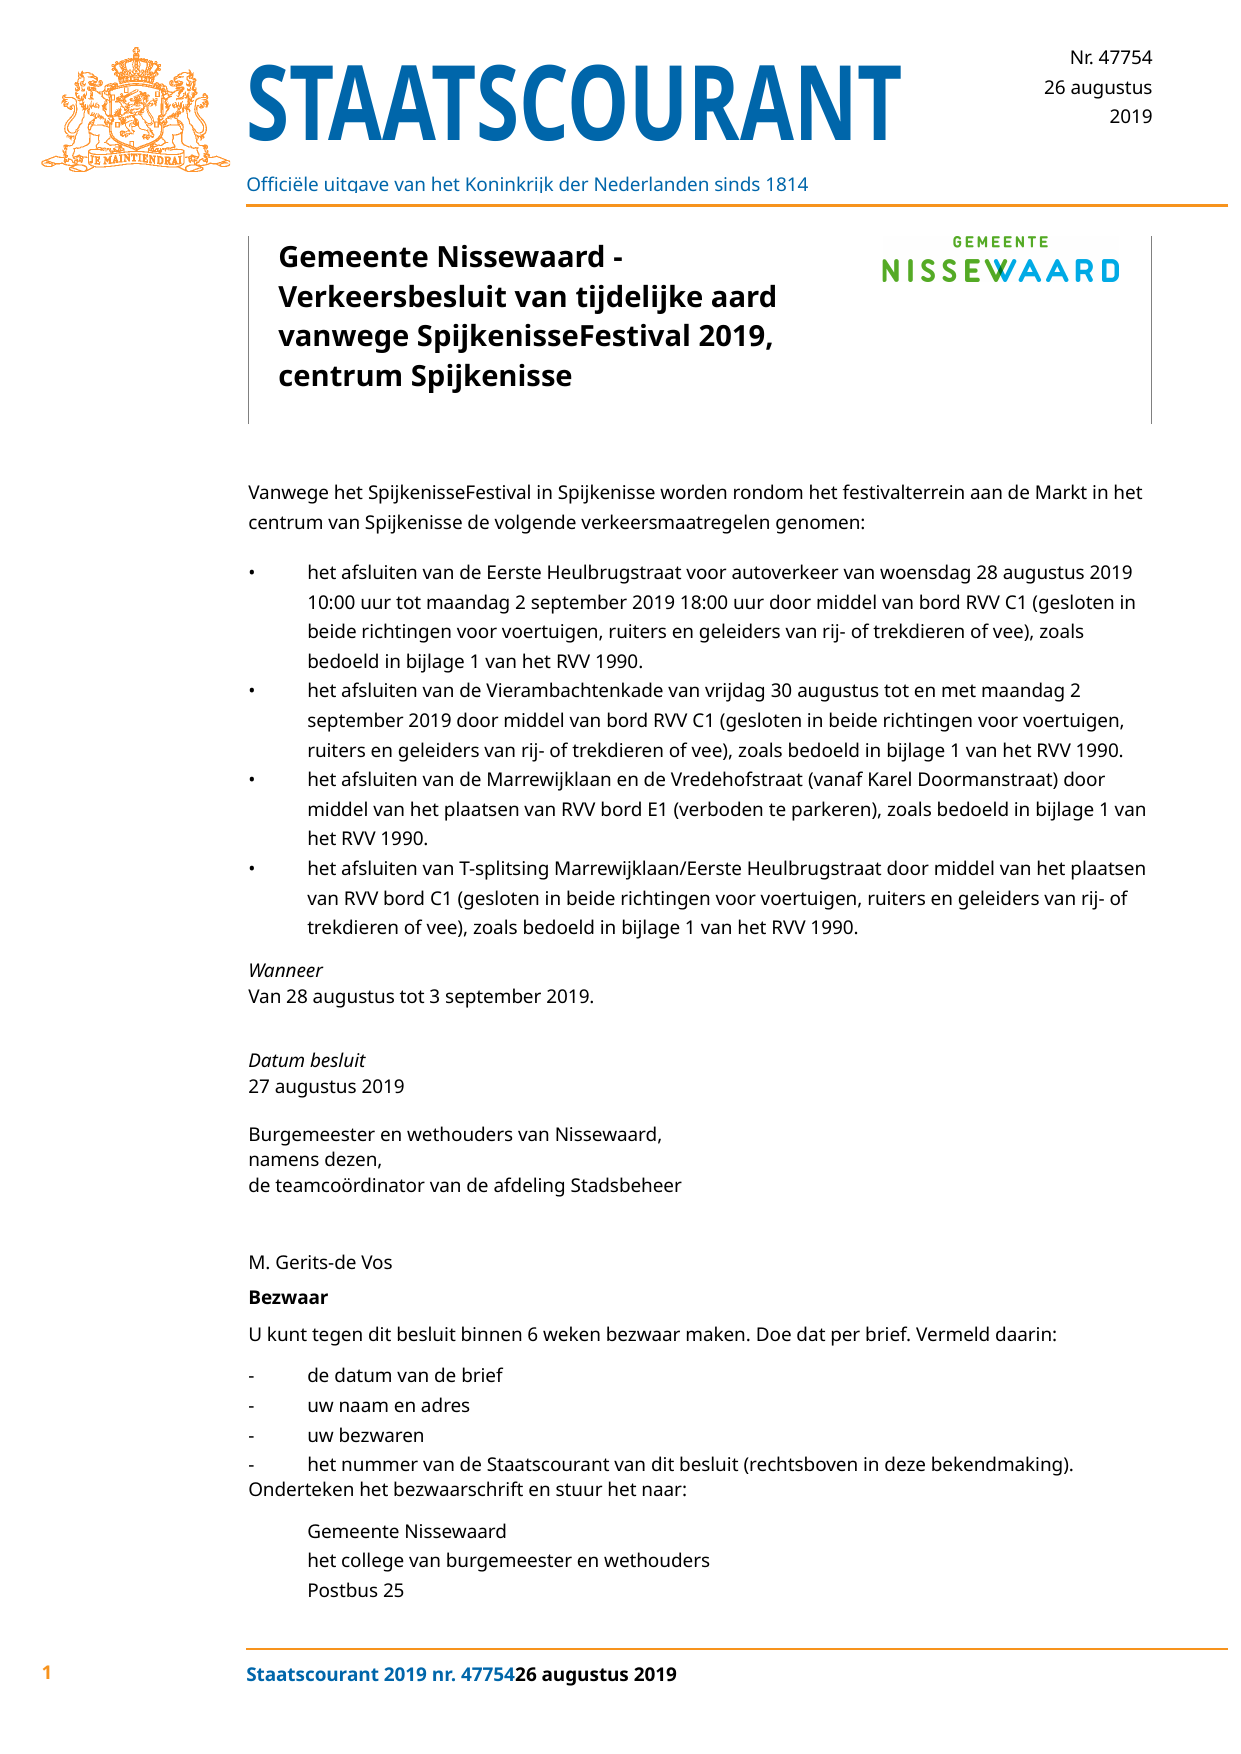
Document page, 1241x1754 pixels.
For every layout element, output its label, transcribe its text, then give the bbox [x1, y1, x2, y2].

text M. Gerits-de Vos [248, 1249, 1152, 1275]
list het afsluiten van T-splitsing Marrewijklaan/Eerste Heulbrugstraat door middel van het plaatsen van RVV bord C1 (gesloten in beide richtingen voor voertuigen, ruiters en geleiders van rij- of trekdieren of vee), zoals bedoeld in bijlage 1 van het RVV 1990. [248, 855, 1152, 940]
list uw naam en adres [248, 1392, 1152, 1418]
picture [882, 236, 1119, 282]
text Vanwege het SpijkenisseFestival in Spijkenisse worden rondom het festivalterrein aan de Markt in het centrum van Spijkenisse de volgende verkeersmaatregelen genomen: [248, 479, 1152, 535]
list het afsluiten van de Vierambachtenkade van vrijdag 30 augustus tot en met maandag 2 september 2019 door middel van bord RVV C1 (gesloten in beide richtingen voor voertuigen, ruiters en geleiders van rij- of trekdieren of vee), zoals bedoeld in bijlage 1 van het RVV 1990. [248, 678, 1152, 763]
text Bezwaar [248, 1289, 1152, 1308]
picture [1107, 264, 1114, 277]
list het college van burgemeester en wethouders [248, 1548, 1152, 1573]
picture [1081, 275, 1088, 282]
picture [1051, 277, 1064, 282]
list het nummer van de Staatscourant van dit besluit (rechtsboven in deze bekendmaking). [248, 1451, 1152, 1477]
picture [1023, 277, 1036, 282]
list het afsluiten van de Eerste Heulbrugstraat voor autoverkeer van woensdag 28 augustus 2019 10:00 uur tot maandag 2 september 2019 18:00 uur door middel van bord RVV C1 (gesloten in beide richtingen voor voertuigen, ruiters en geleiders van rij- of trekdieren of vee), zoals bedoeld in bijlage 1 van het RVV 1990. [248, 559, 1152, 674]
text de teamcoördinator van de afdeling Stadsbeheer [248, 1172, 1152, 1198]
text U kunt tegen dit besluit binnen 6 weken bezwaar maken. Doe dat per brief. Vermeld daarin: [248, 1326, 1152, 1345]
list Postbus 25 [248, 1577, 1152, 1603]
list uw bezwaren [248, 1422, 1152, 1448]
text Van 28 augustus tot 3 september 2019. [248, 983, 1152, 1009]
picture [41, 47, 231, 172]
text Datum besluit [248, 1047, 1152, 1073]
text namens dezen, [248, 1146, 1152, 1172]
list de datum van de brief [248, 1363, 1152, 1388]
table_header Gemeente Nissewaard - Verkeersbesluit van tijdelijke aard vanwege SpijkenisseFestival 2019, centrum Spijkenisse [249, 236, 850, 424]
text Burgemeester en wethouders van Nissewaard, [248, 1121, 1152, 1146]
list Gemeente Nissewaard [248, 1518, 1152, 1544]
text Onderteken het bezwaarschrift en stuur het naar: [248, 1481, 1152, 1500]
text 27 augustus 2019 [248, 1073, 1152, 1099]
table_header [850, 236, 1151, 424]
list het afsluiten van de Marrewijklaan en de Vredehofstraat (vanaf Karel Doormanstraat) door middel van het plaatsen van RVV bord E1 (verboden te parkeren), zoals bedoeld in bijlage 1 van het RVV 1990. [248, 766, 1152, 851]
text Wanneer [248, 957, 1152, 983]
